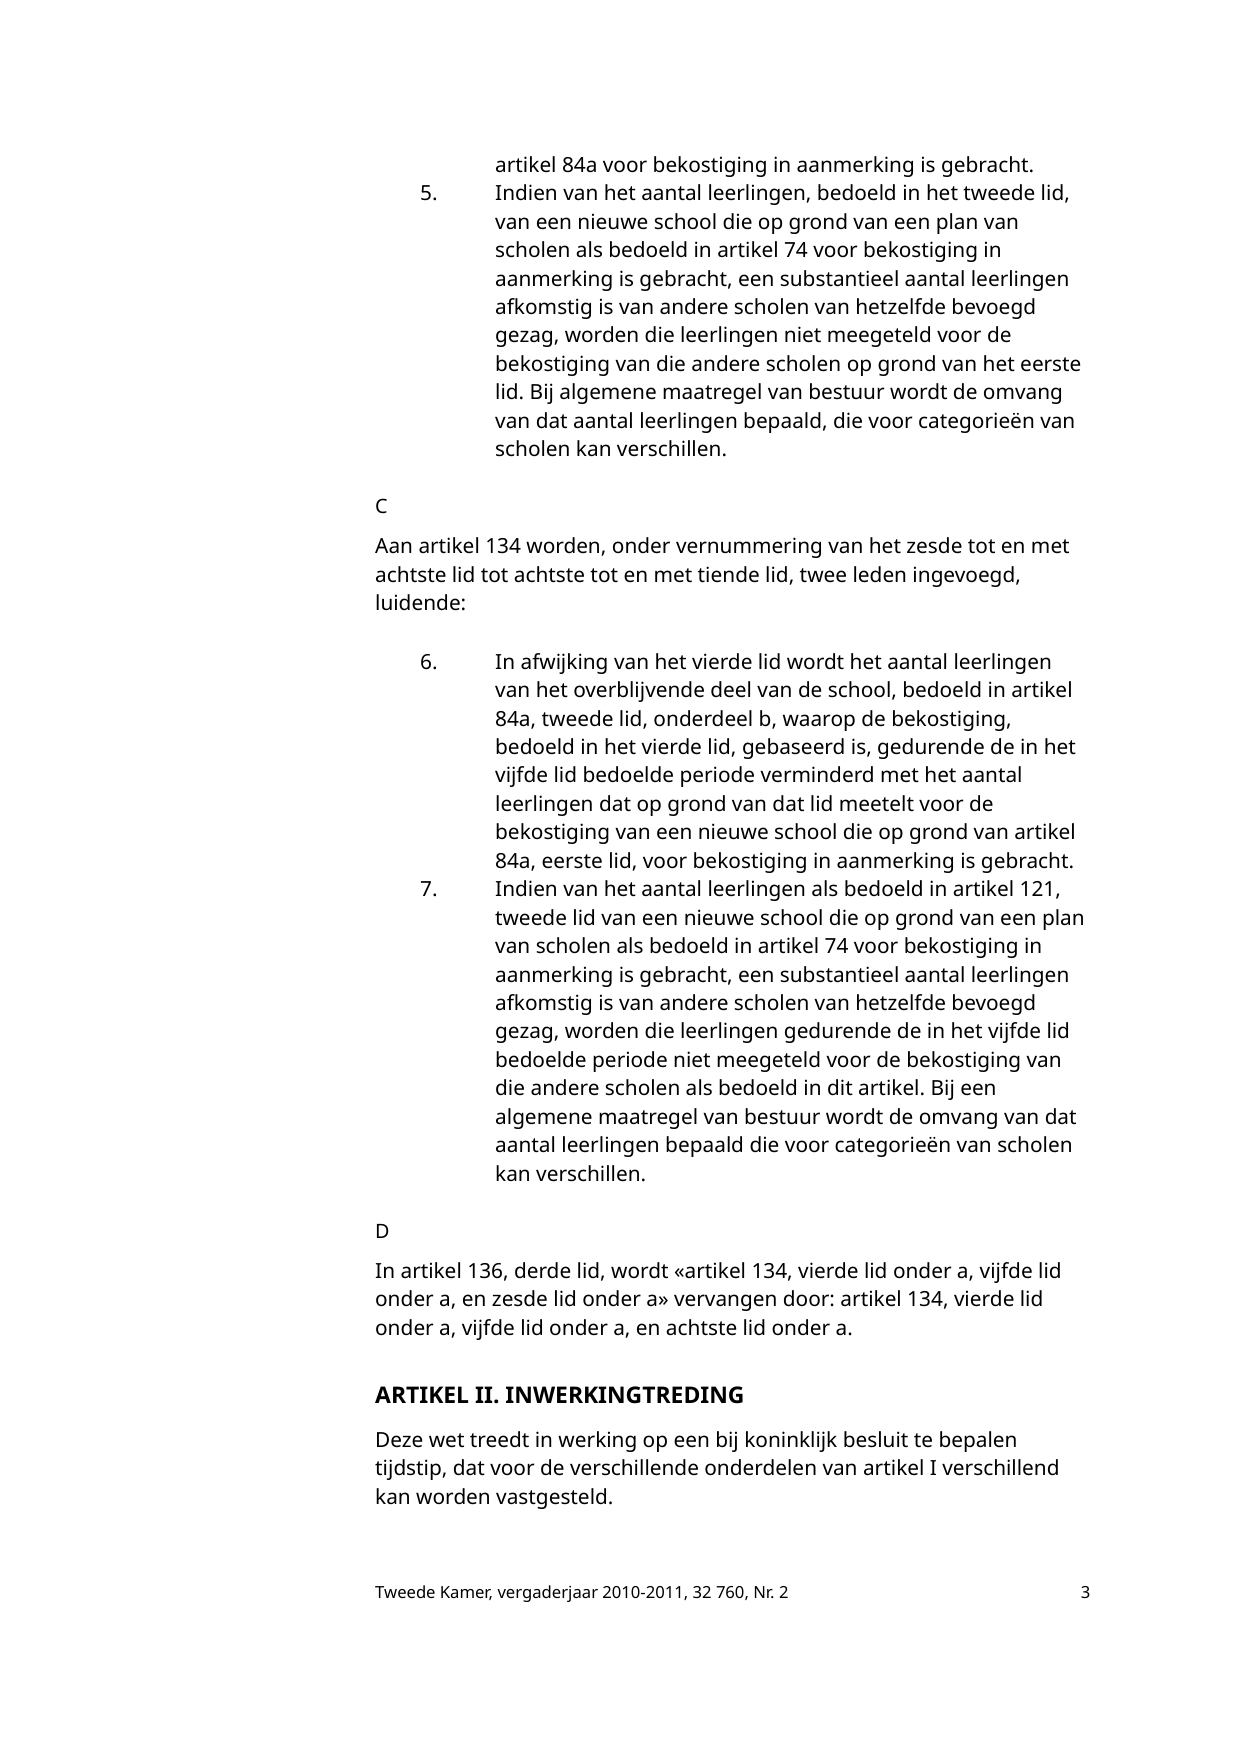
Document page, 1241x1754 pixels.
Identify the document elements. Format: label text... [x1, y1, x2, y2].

text D [375, 1217, 1090, 1244]
list Indien van het aantal leerlingen, bedoeld in het tweede lid, van een nieuwe school die op grond van een plan van scholen als bedoeld in artikel 74 voor bekostiging in aanmerking is gebracht, een substantieel aantal leerlingen afkomstig is van andere scholen van hetzelfde bevoegd gezag, worden die leerlingen niet meegeteld voor de bekostiging van die andere scholen op grond van het eerste lid. Bij algemene maatregel van bestuur wordt de omvang van dat aantal leerlingen bepaald, die voor categorieën van scholen kan verschillen. [420, 178, 1090, 463]
text C [375, 493, 1090, 520]
text In artikel 136, derde lid, wordt «artikel 134, vierde lid onder a, vijfde lid onder a, en zesde lid onder a» vervangen door: artikel 134, vierde lid onder a, vijfde lid onder a, en achtste lid onder a. [375, 1256, 1090, 1341]
subtitle ARTIKEL II. INWERKINGTREDING [375, 1379, 1090, 1410]
list Indien van het aantal leerlingen als bedoeld in artikel 121, tweede lid van een nieuwe school die op grond van een plan van scholen als bedoeld in artikel 74 voor bekostiging in aanmerking is gebracht, een substantieel aantal leerlingen afkomstig is van andere scholen van hetzelfde bevoegd gezag, worden die leerlingen gedurende de in het vijfde lid bedoelde periode niet meegeteld voor de bekostiging van die andere scholen als bedoeld in dit artikel. Bij een algemene maatregel van bestuur wordt de omvang van dat aantal leerlingen bepaald die voor categorieën van scholen kan verschillen. [420, 874, 1090, 1187]
list artikel 84a voor bekostiging in aanmerking is gebracht. [420, 150, 1090, 178]
text Aan artikel 134 worden, onder vernummering van het zesde tot en met achtste lid tot achtste tot en met tiende lid, twee leden ingevoegd, luidende: [375, 532, 1090, 617]
list In afwijking van het vierde lid wordt het aantal leerlingen van het overblijvende deel van de school, bedoeld in artikel 84a, tweede lid, onderdeel b, waarop de bekostiging, bedoeld in het vierde lid, gebaseerd is, gedurende de in het vijfde lid bedoelde periode verminderd met het aantal leerlingen dat op grond van dat lid meetelt voor de bekostiging van een nieuwe school die op grond van artikel 84a, eerste lid, voor bekostiging in aanmerking is gebracht. [420, 647, 1090, 874]
text Deze wet treedt in werking op een bij koninklijk besluit te bepalen tijdstip, dat voor de verschillende onderdelen van artikel I verschillend kan worden vastgesteld. [375, 1425, 1090, 1510]
